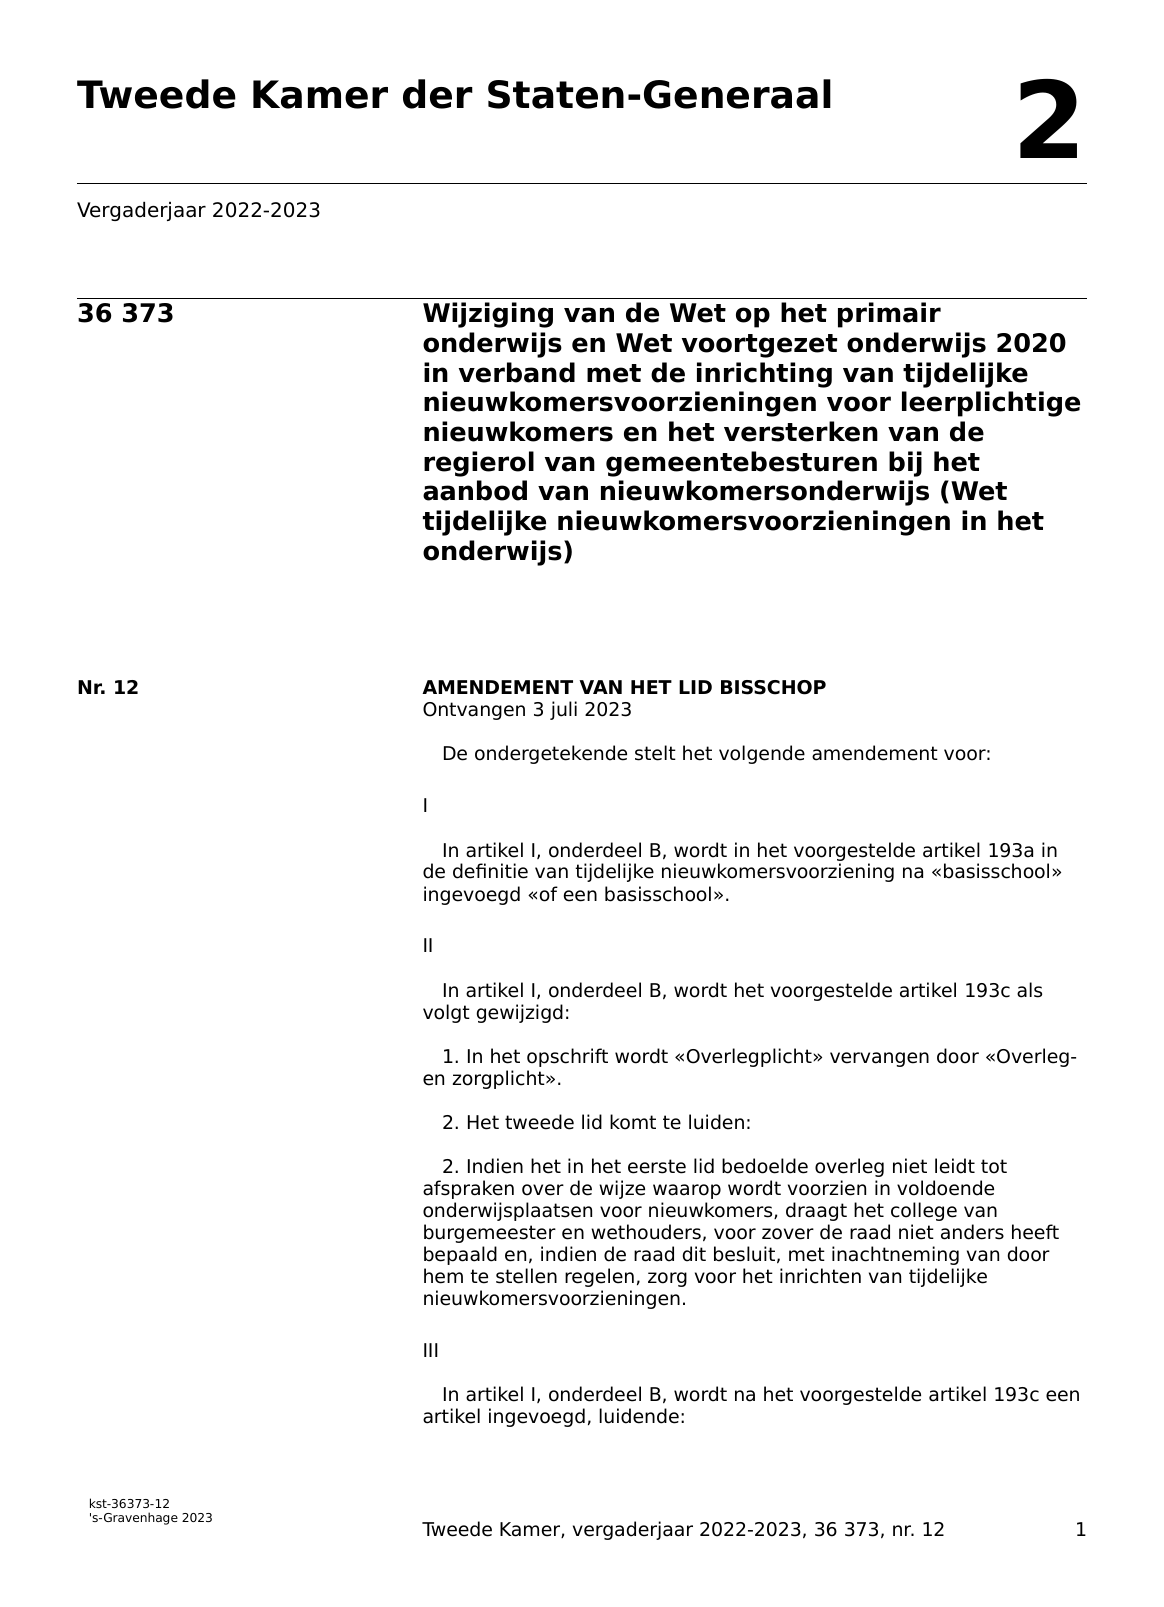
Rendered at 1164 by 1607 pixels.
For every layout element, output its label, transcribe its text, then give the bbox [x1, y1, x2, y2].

text De ondergetekende stelt het volgende amendement voor: [422, 743, 1087, 765]
text kst-36373-12 [88, 1497, 323, 1511]
subtitle II [422, 935, 1087, 957]
text 1. In het opschrift wordt «Overlegplicht» vervangen door «Overleg- en zorgplicht». [422, 1046, 1087, 1090]
text In artikel I, onderdeel B, wordt na het voorgestelde artikel 193c een artikel ingevoegd, luidende: [422, 1384, 1087, 1428]
text In artikel I, onderdeel B, wordt het voorgestelde artikel 193c als volgt gewijzigd: [422, 979, 1087, 1023]
subtitle III [422, 1340, 1087, 1362]
text 2. Indien het in het eerste lid bedoelde overleg niet leidt tot afspraken over de wijze waarop wordt voorzien in voldoende onderwijsplaatsen voor nieuwkomers, draagt het college van burgemeester en wethouders, voor zover de raad niet anders heeft bepaald en, indien de raad dit besluit, met inachtneming van door hem te stellen regelen, zorg voor het inrichten van tijdelijke nieuwkomersvoorzieningen. [422, 1156, 1087, 1310]
subtitle Nr. 12 AMENDEMENT VAN HET LID BISSCHOP [77, 677, 1087, 699]
subtitle I [422, 795, 1087, 817]
table_header Tweede Kamer der Staten-Generaal [77, 59, 886, 183]
table_header 2 [886, 59, 1087, 183]
text 's-Gravenhage 2023 [88, 1511, 323, 1525]
subtitle 36 373 Wijziging van de Wet op het primair onderwijs en Wet voortgezet onderwijs 2020 in verband met de inrichting van tijdelijke nieuwkomersvoorzieningen voor leerplichtige nieuwkomers en het versterken van de regierol van gemeentebesturen bij het aanbod van nieuwkomersonderwijs (Wet tijdelijke nieuwkomersvoorzieningen in het onderwijs) [77, 299, 1087, 566]
text Ontvangen 3 juli 2023 [422, 699, 1087, 721]
table_cell Vergaderjaar 2022-2023 [77, 184, 1087, 298]
text In artikel I, onderdeel B, wordt in het voorgestelde artikel 193a in de definitie van tijdelijke nieuwkomersvoorziening na «basisschool» ingevoegd «of een basisschool». [422, 839, 1087, 905]
text 2. Het tweede lid komt te luiden: [422, 1112, 1087, 1134]
